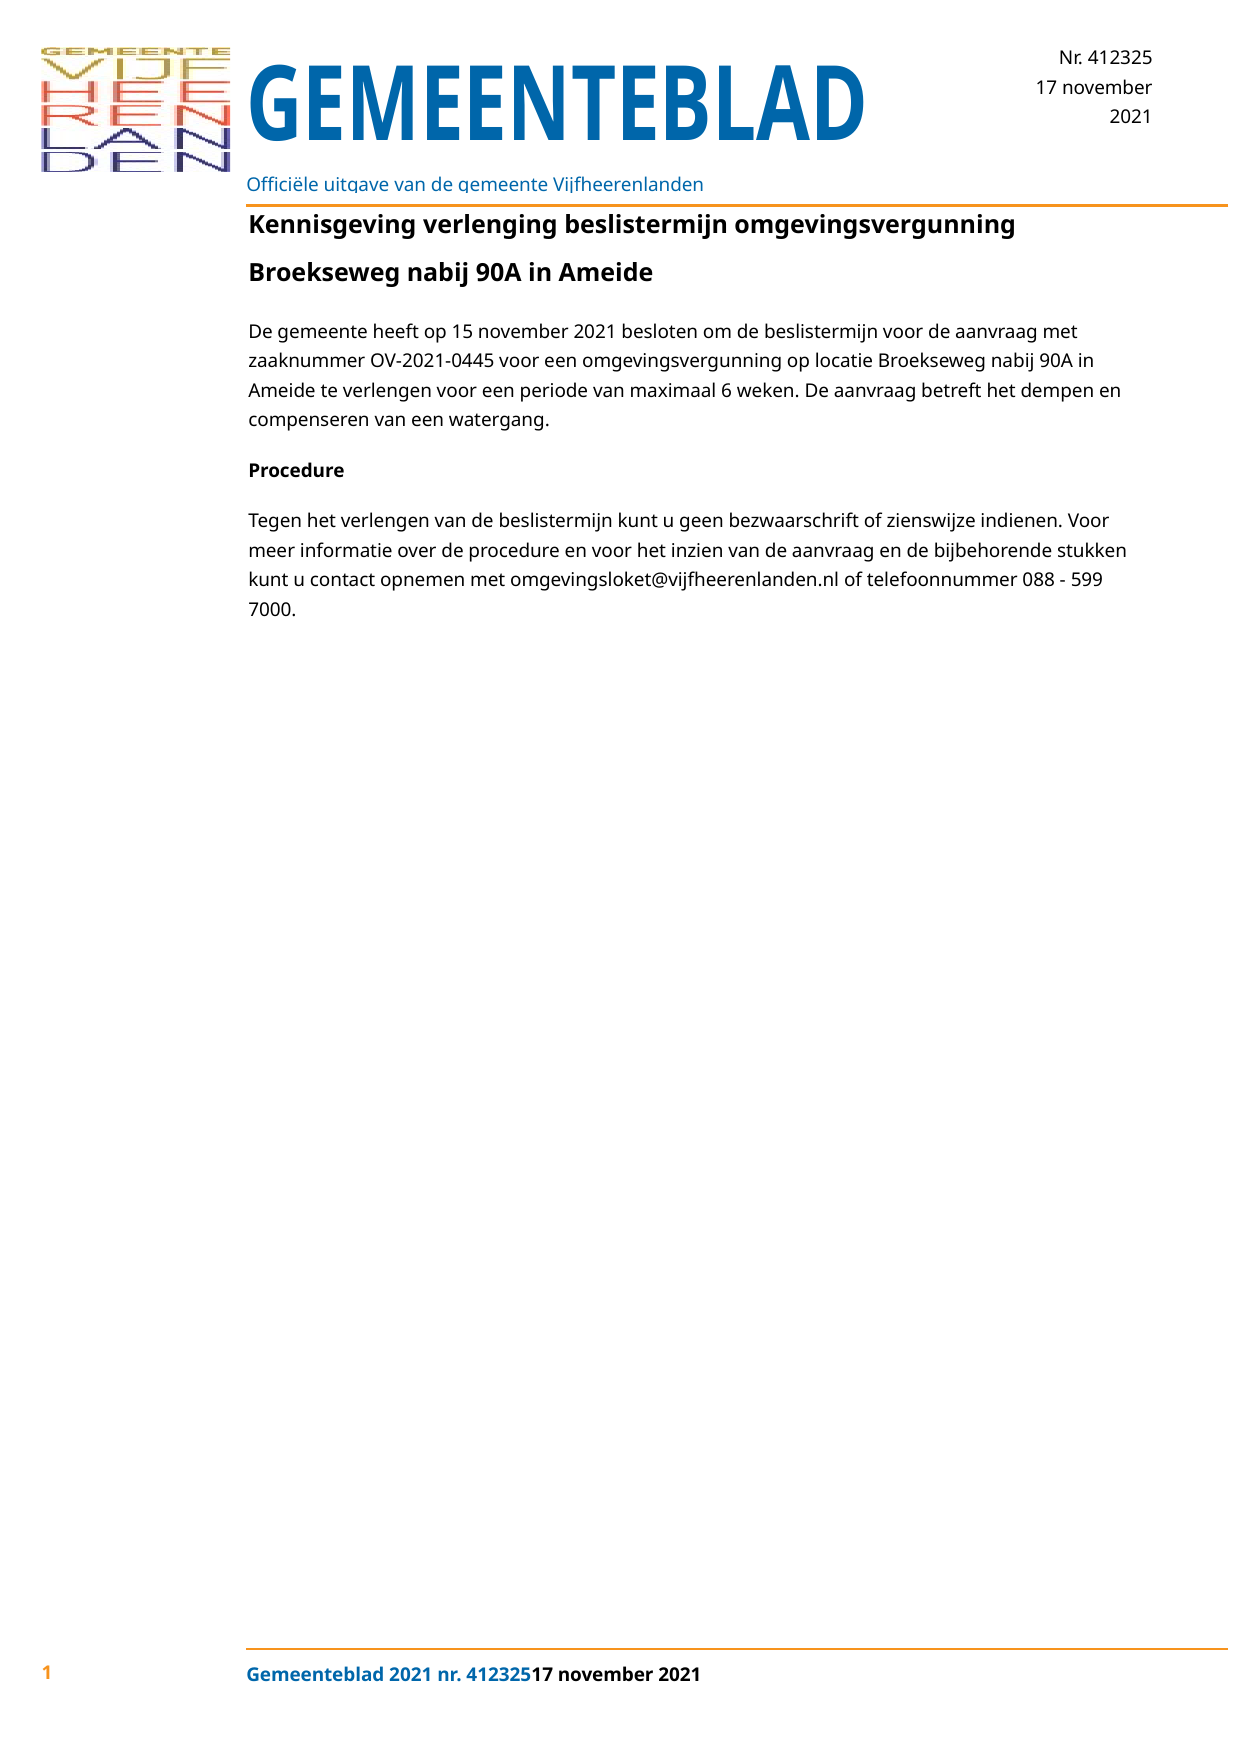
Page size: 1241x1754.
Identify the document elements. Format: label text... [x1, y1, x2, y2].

text Procedure [248, 457, 1152, 483]
text De gemeente heeft op 15 november 2021 besloten om de beslistermijn voor de aanvraag met zaaknummer OV-2021-0445 voor een omgevingsvergunning op locatie Broekseweg nabij 90A in Ameide te verlengen voor een periode van maximaal 6 weken. De aanvraag betreft het dempen en compenseren van een watergang. [248, 318, 1152, 432]
text Tegen het verlengen van de beslistermijn kunt u geen bezwaarschrift of zienswijze indienen. Voor meer informatie over de procedure en voor het inzien van de aanvraag en de bijbehorende stukken kunt u contact opnemen met omgevingsloket@vijfheerenlanden.nl of telefoonnummer 088 - 599 7000. [248, 507, 1152, 622]
picture [41, 47, 231, 172]
text Kennisgeving verlenging beslistermijn omgevingsvergunning Broekseweg nabij 90A in Ameide [248, 207, 1152, 288]
